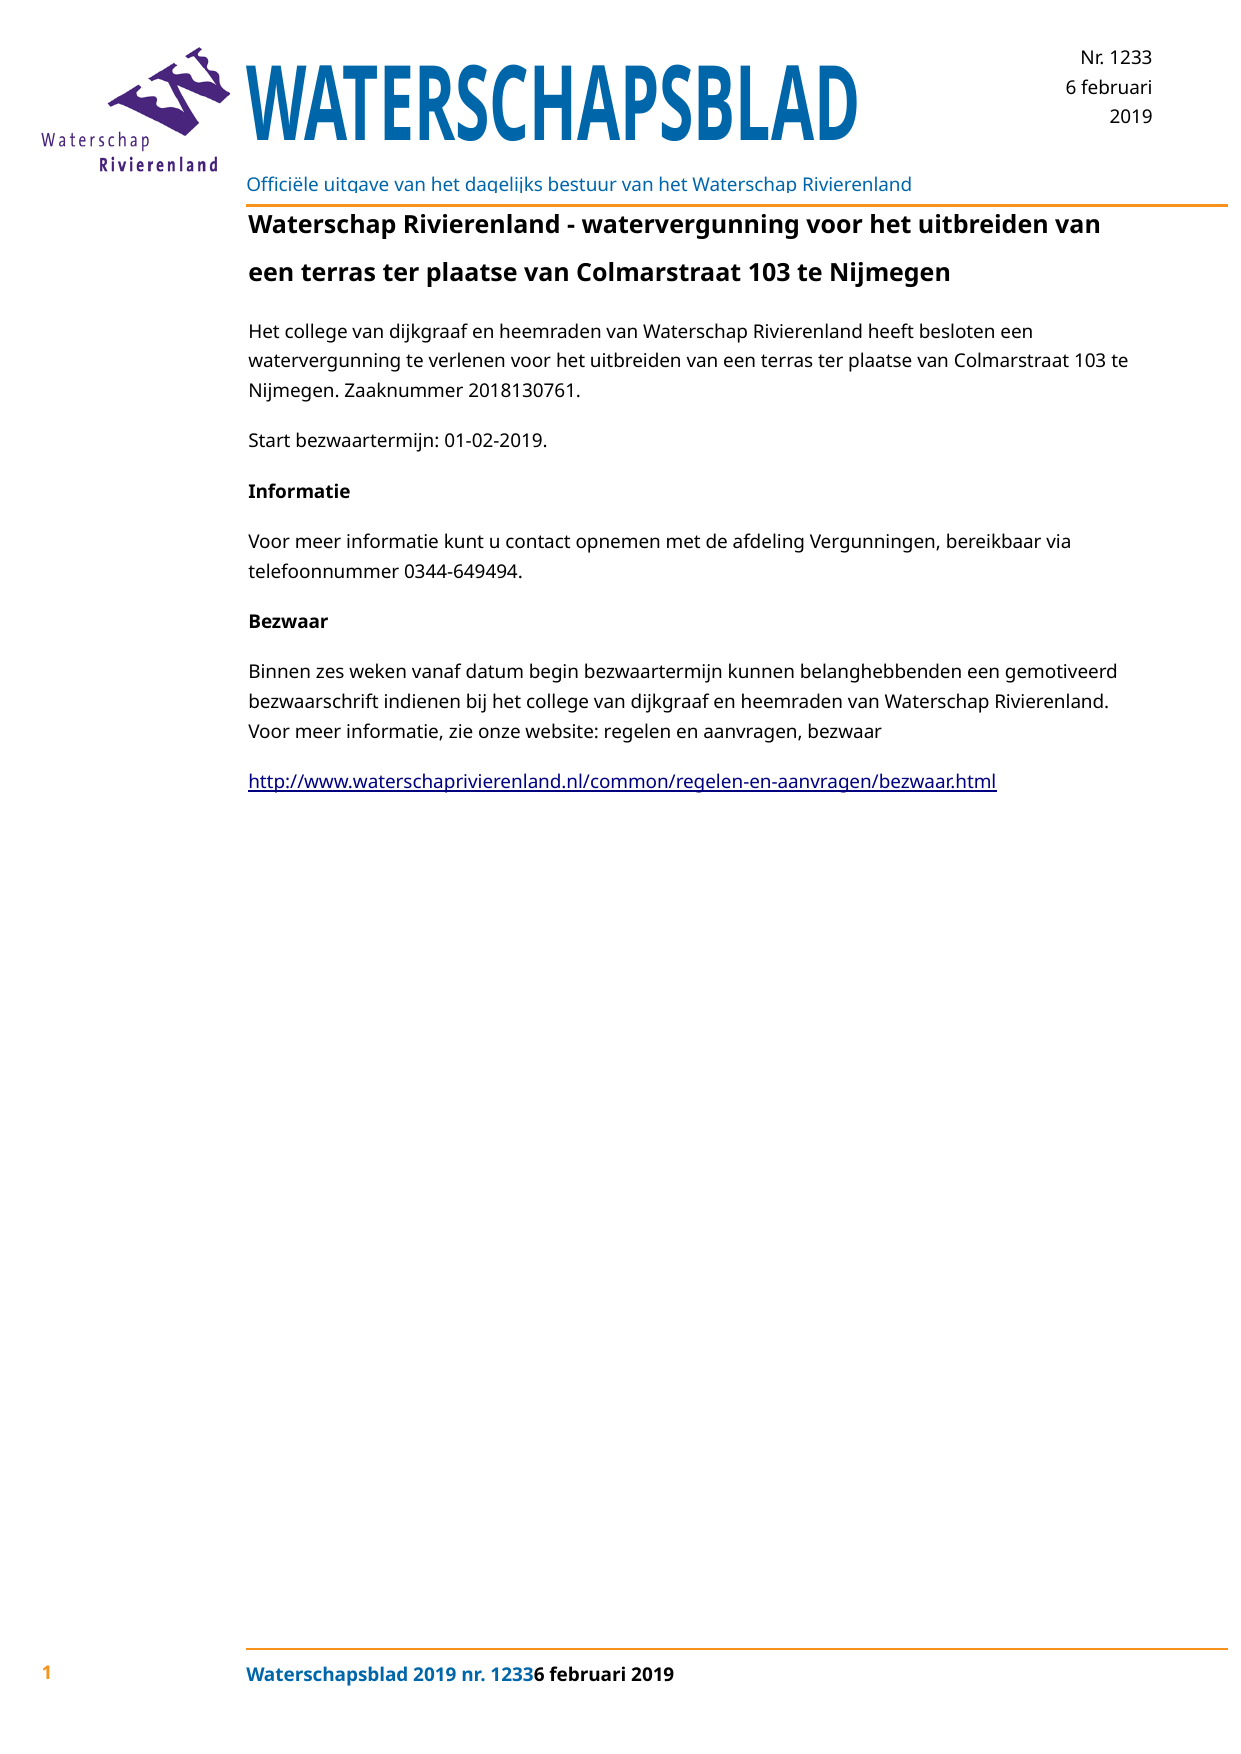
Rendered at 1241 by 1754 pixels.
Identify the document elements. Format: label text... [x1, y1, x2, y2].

text Waterschap Rivierenland - watervergunning voor het uitbreiden van een terras ter plaatse van Colmarstraat 103 te Nijmegen [248, 207, 1152, 288]
text Start bezwaartermijn: 01-02-2019. [248, 427, 1152, 453]
text Het college van dijkgraaf en heemraden van Waterschap Rivierenland heeft besloten een watervergunning te verlenen voor het uitbreiden van een terras ter plaatse van Colmarstraat 103 te Nijmegen. Zaaknummer 2018130761. [248, 318, 1152, 403]
text Informatie [248, 478, 1152, 504]
text http://www.waterschaprivierenland.nl/common/regelen-en-aanvragen/bezwaar.html [248, 768, 1152, 794]
picture [41, 47, 231, 172]
text Bezwaar [248, 608, 1152, 634]
text Voor meer informatie kunt u contact opnemen met de afdeling Vergunningen, bereikbaar via telefoonnummer 0344-649494. [248, 528, 1152, 584]
text Binnen zes weken vanaf datum begin bezwaartermijn kunnen belanghebbenden een gemotiveerd bezwaarschrift indienen bij het college van dijkgraaf en heemraden van Waterschap Rivierenland. Voor meer informatie, zie onze website: regelen en aanvragen, bezwaar [248, 659, 1152, 744]
